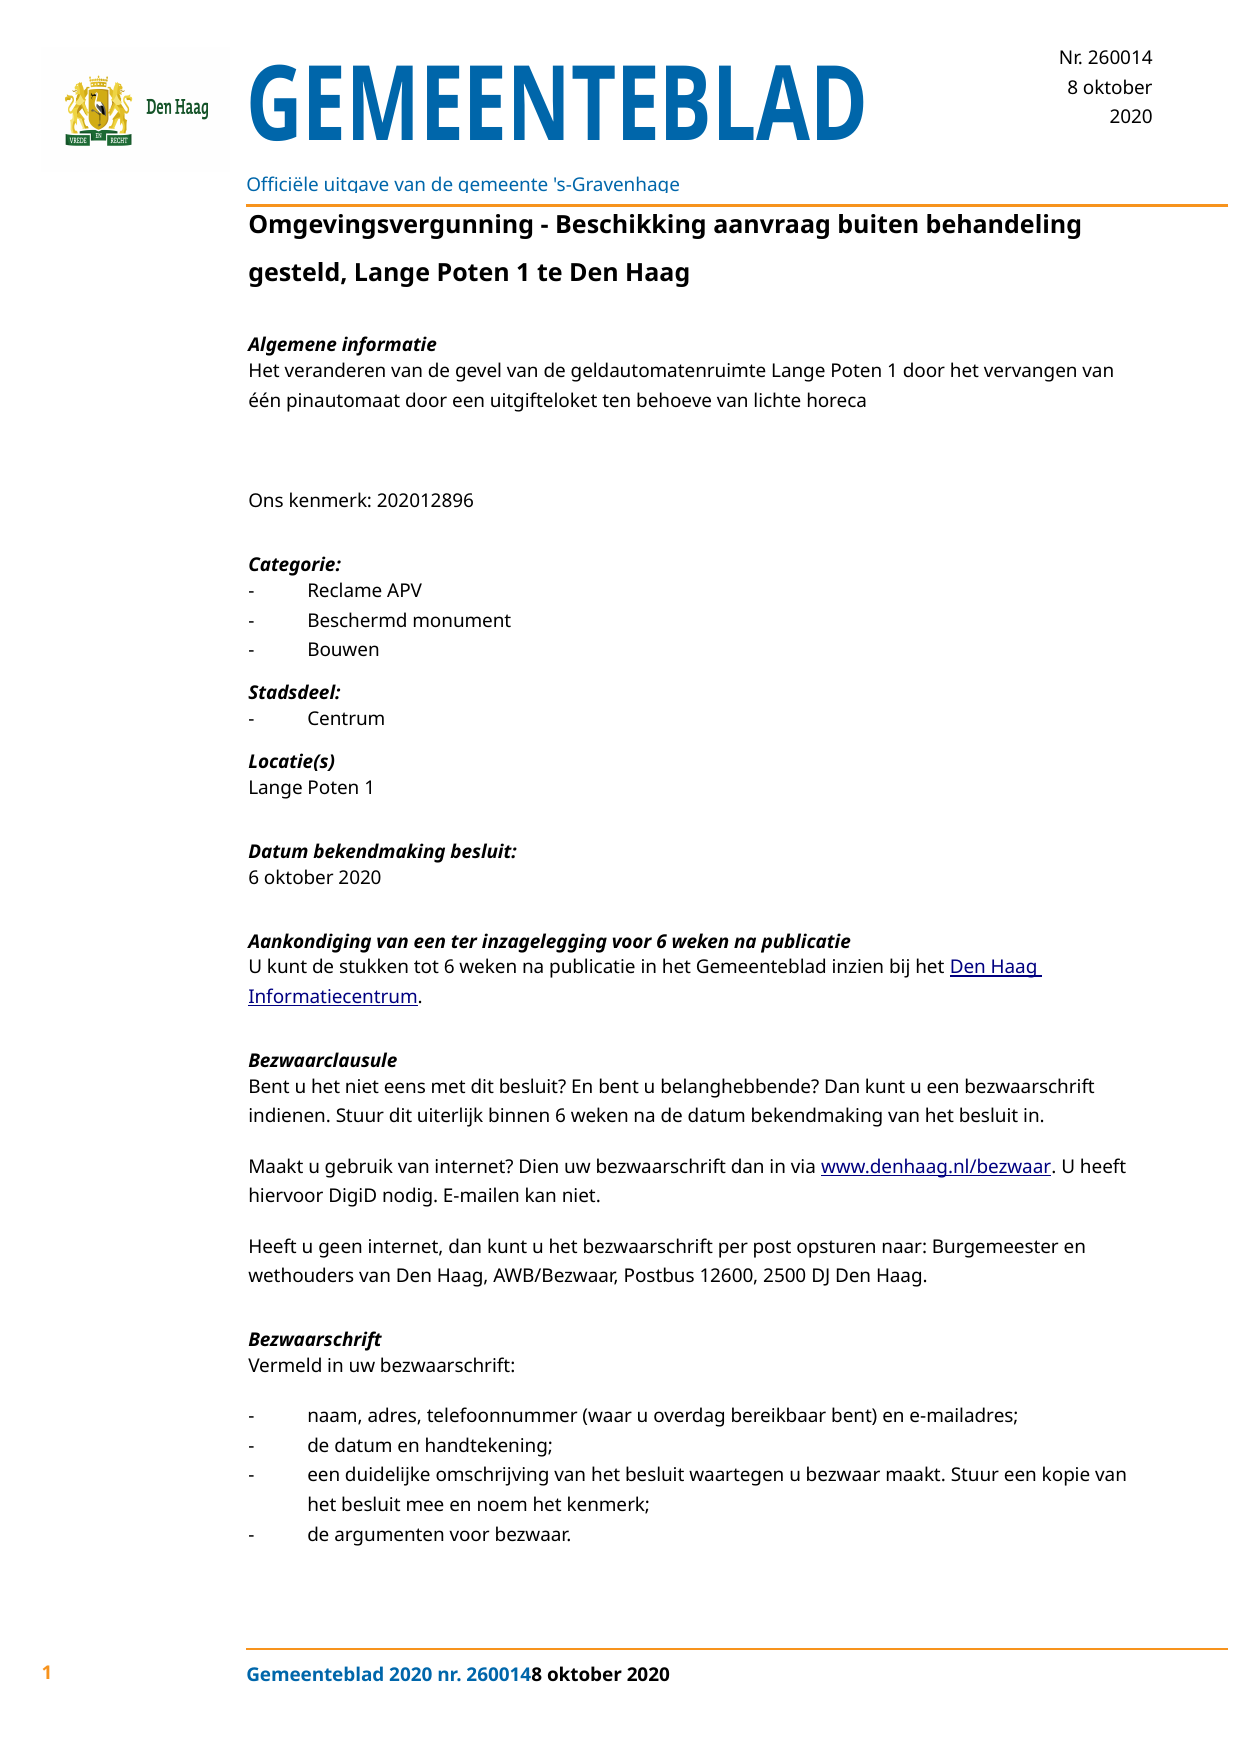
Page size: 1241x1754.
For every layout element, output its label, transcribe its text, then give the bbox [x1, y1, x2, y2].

text Aankondiging van een ter inzagelegging voor 6 weken na publicatie [248, 928, 1152, 953]
text Heeft u geen internet, dan kunt u het bezwaarschrift per post opsturen naar: Burgemeester en wethouders van Den Haag, AWB/Bezwaar, Postbus 12600, 2500 DJ Den Haag. [248, 1233, 1152, 1288]
text Ons kenmerk: 202012896 [248, 488, 1152, 513]
list naam, adres, telefoonnummer (waar u overdag bereikbaar bent) en e-mailadres; [248, 1402, 1152, 1428]
list Bouwen [248, 636, 1152, 662]
text Bezwaarschrift [248, 1326, 1152, 1352]
text Locatie(s) [248, 748, 1152, 774]
text Bezwaarclausule [248, 1047, 1152, 1073]
text Datum bekendmaking besluit: [248, 838, 1152, 864]
text 6 oktober 2020 [248, 864, 1152, 889]
text Bent u het niet eens met dit besluit? En bent u belanghebbende? Dan kunt u een bezwaarschrift indienen. Stuur dit uiterlijk binnen 6 weken na de datum bekendmaking van het besluit in. [248, 1073, 1152, 1128]
text Het veranderen van de gevel van de geldautomatenruimte Lange Poten 1 door het vervangen van één pinautomaat door een uitgifteloket ten behoeve van lichte horeca [248, 357, 1152, 412]
text U kunt de stukken tot 6 weken na publicatie in het Gemeenteblad inzien bij het Den Haag Informatiecentrum. [248, 953, 1152, 1009]
list de argumenten voor bezwaar. [248, 1521, 1152, 1547]
text Maakt u gebruik van internet? Dien uw bezwaarschrift dan in via www.denhaag.nl/bezwaar. U heeft hiervoor DigiD nodig. E-mailen kan niet. [248, 1153, 1152, 1208]
text Algemene informatie [248, 331, 1152, 357]
text Stadsdeel: [248, 679, 1152, 705]
list de datum en handtekening; [248, 1432, 1152, 1458]
text Vermeld in uw bezwaarschrift: [248, 1352, 1152, 1378]
text Omgevingsvergunning - Beschikking aanvraag buiten behandeling gesteld, Lange Poten 1 te Den Haag [248, 207, 1152, 288]
text Categorie: [248, 552, 1152, 577]
text Lange Poten 1 [248, 774, 1152, 800]
picture [41, 47, 231, 172]
list een duidelijke omschrijving van het besluit waartegen u bezwaar maakt. Stuur een kopie van het besluit mee en noem het kenmerk; [248, 1462, 1152, 1517]
list Reclame APV [248, 577, 1152, 603]
list Beschermd monument [248, 607, 1152, 633]
list Centrum [248, 705, 1152, 731]
